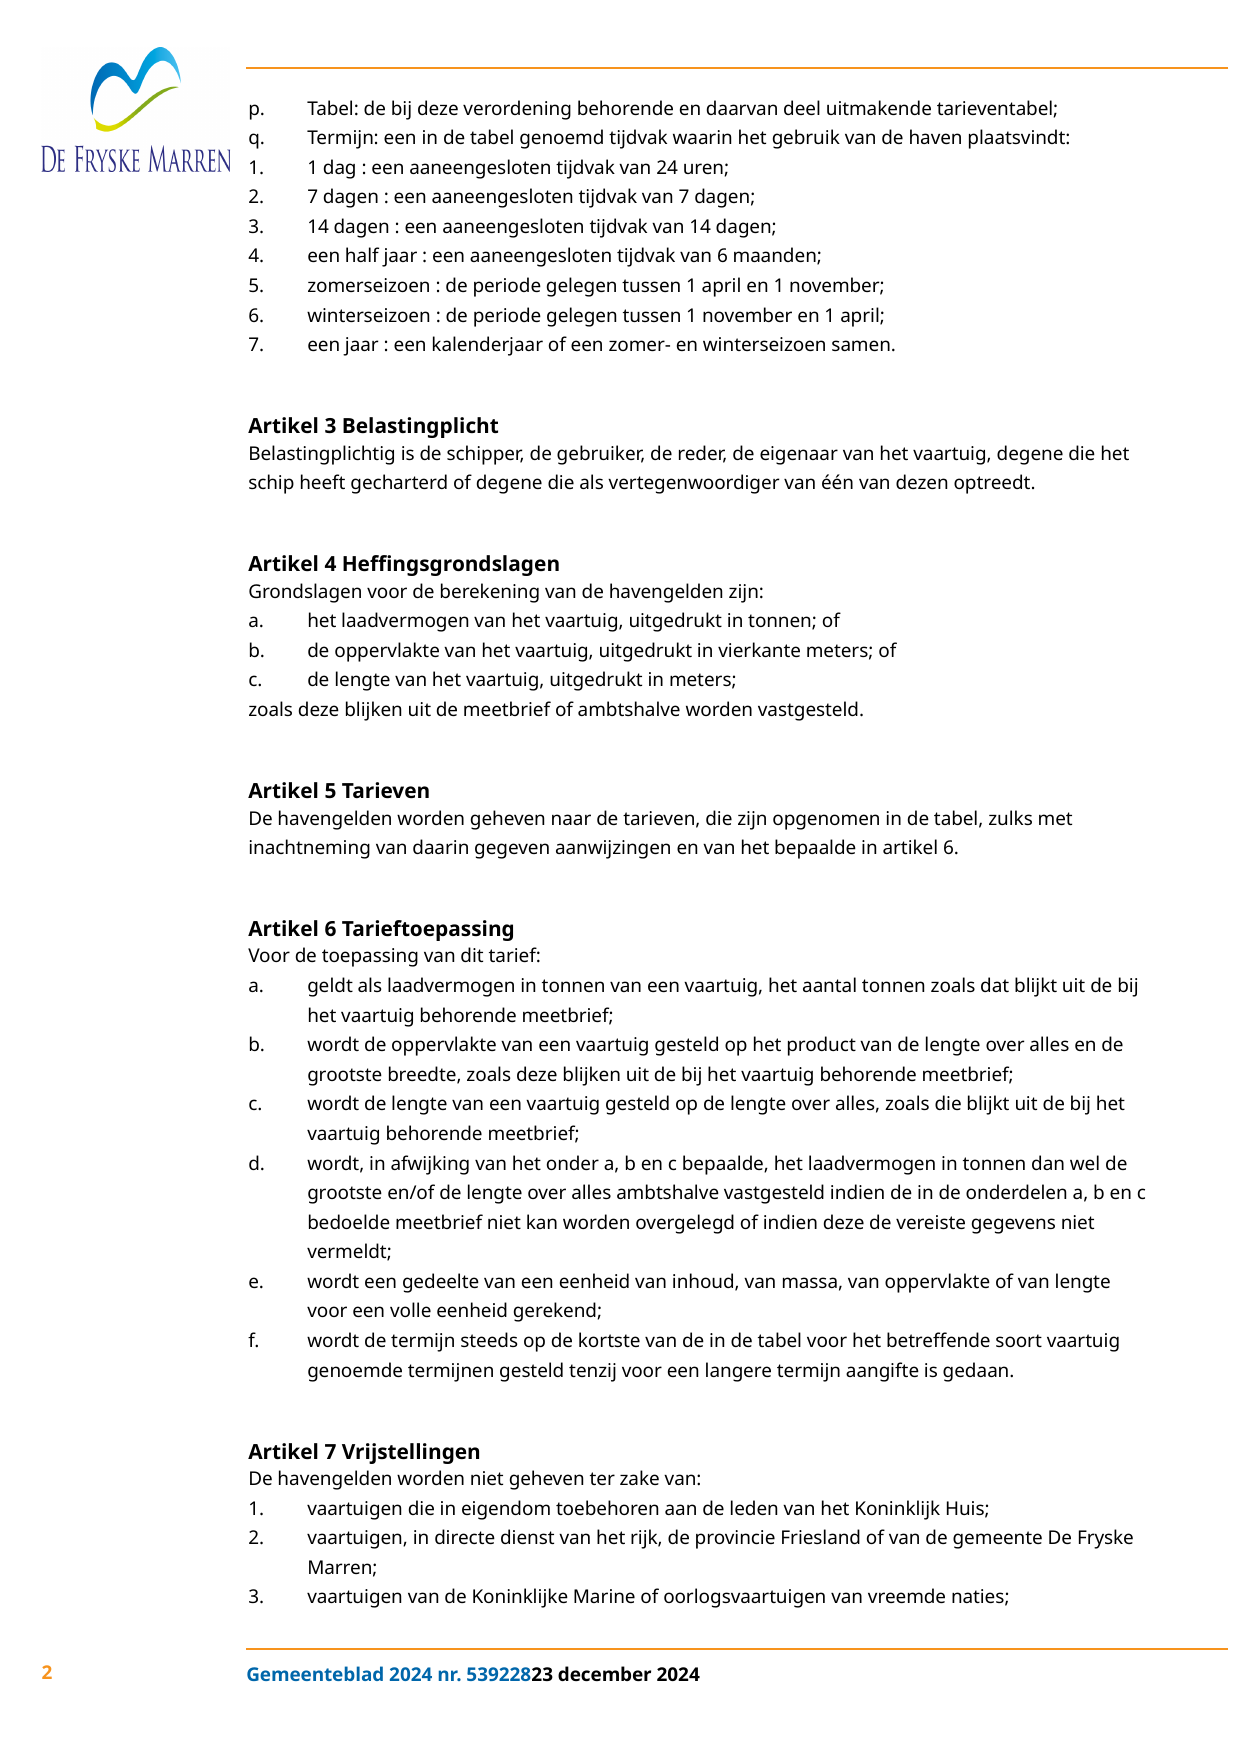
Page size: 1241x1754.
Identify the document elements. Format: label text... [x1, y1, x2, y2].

list wordt de lengte van een vaartuig gesteld op de lengte over alles, zoals die blijkt uit de bij het vaartuig behorende meetbrief; [248, 1091, 1152, 1146]
list de lengte van het vaartuig, uitgedrukt in meters; [248, 667, 1152, 692]
list vaartuigen, in directe dienst van het rijk, de provincie Friesland of van de gemeente De Fryske Marren; [248, 1524, 1152, 1580]
list 14 dagen : een aaneengesloten tijdvak van 14 dagen; [248, 213, 1152, 239]
text Artikel 4 Heffingsgrondslagen [248, 549, 1152, 578]
list wordt de oppervlakte van een vaartuig gesteld op het product van de lengte over alles en de grootste breedte, zoals deze blijken uit de bij het vaartuig behorende meetbrief; [248, 1031, 1152, 1087]
text Artikel 5 Tarieven [248, 776, 1152, 805]
list vaartuigen van de Koninklijke Marine of oorlogsvaartuigen van vreemde naties; [248, 1584, 1152, 1609]
list vaartuigen die in eigendom toebehoren aan de leden van het Koninklijk Huis; [248, 1495, 1152, 1521]
picture [41, 47, 231, 172]
list een half jaar : een aaneengesloten tijdvak van 6 maanden; [248, 243, 1152, 268]
text Artikel 6 Tarieftoepassing [248, 914, 1152, 943]
list Termijn: een in de tabel genoemd tijdvak waarin het gebruik van de haven plaatsvindt: [248, 124, 1152, 150]
list Tabel: de bij deze verordening behorende en daarvan deel uitmakende tarieventabel; [248, 95, 1152, 121]
list de oppervlakte van het vaartuig, uitgedrukt in vierkante meters; of [248, 637, 1152, 663]
text Grondslagen voor de berekening van de havengelden zijn: [248, 578, 1152, 604]
text Belastingplichtig is de schipper, de gebruiker, de reder, de eigenaar van het vaartuig, degene die het schip heeft gecharterd of degene die als vertegenwoordiger van één van dezen optreedt. [248, 440, 1152, 495]
text De havengelden worden geheven naar de tarieven, die zijn opgenomen in de tabel, zulks met inachtneming van daarin gegeven aanwijzingen en van het bepaalde in artikel 6. [248, 805, 1152, 860]
list winterseizoen : de periode gelegen tussen 1 november en 1 april; [248, 302, 1152, 328]
list wordt, in afwijking van het onder a, b en c bepaalde, het laadvermogen in tonnen dan wel de grootste en/of de lengte over alles ambtshalve vastgesteld indien de in de onderdelen a, b en c bedoelde meetbrief niet kan worden overgelegd of indien deze de vereiste gegevens niet vermeldt; [248, 1150, 1152, 1264]
list wordt een gedeelte van een eenheid van inhoud, van massa, van oppervlakte of van lengte voor een volle eenheid gerekend; [248, 1268, 1152, 1323]
list een jaar : een kalenderjaar of een zomer- en winterseizoen samen. [248, 331, 1152, 357]
text Artikel 7 Vrijstellingen [248, 1437, 1152, 1465]
text De havengelden worden niet geheven ter zake van: [248, 1465, 1152, 1491]
list 7 dagen : een aaneengesloten tijdvak van 7 dagen; [248, 183, 1152, 209]
list 1 dag : een aaneengesloten tijdvak van 24 uren; [248, 154, 1152, 180]
list geldt als laadvermogen in tonnen van een vaartuig, het aantal tonnen zoals dat blijkt uit de bij het vaartuig behorende meetbrief; [248, 972, 1152, 1028]
text Voor de toepassing van dit tarief: [248, 943, 1152, 968]
list wordt de termijn steeds op de kortste van de in de tabel voor het betreffende soort vaartuig genoemde termijnen gesteld tenzij voor een langere termijn aangifte is gedaan. [248, 1327, 1152, 1383]
list het laadvermogen van het vaartuig, uitgedrukt in tonnen; of [248, 607, 1152, 633]
text Artikel 3 Belastingplicht [248, 411, 1152, 440]
text zoals deze blijken uit de meetbrief of ambtshalve worden vastgesteld. [248, 696, 1152, 722]
list zomerseizoen : de periode gelegen tussen 1 april en 1 november; [248, 272, 1152, 298]
